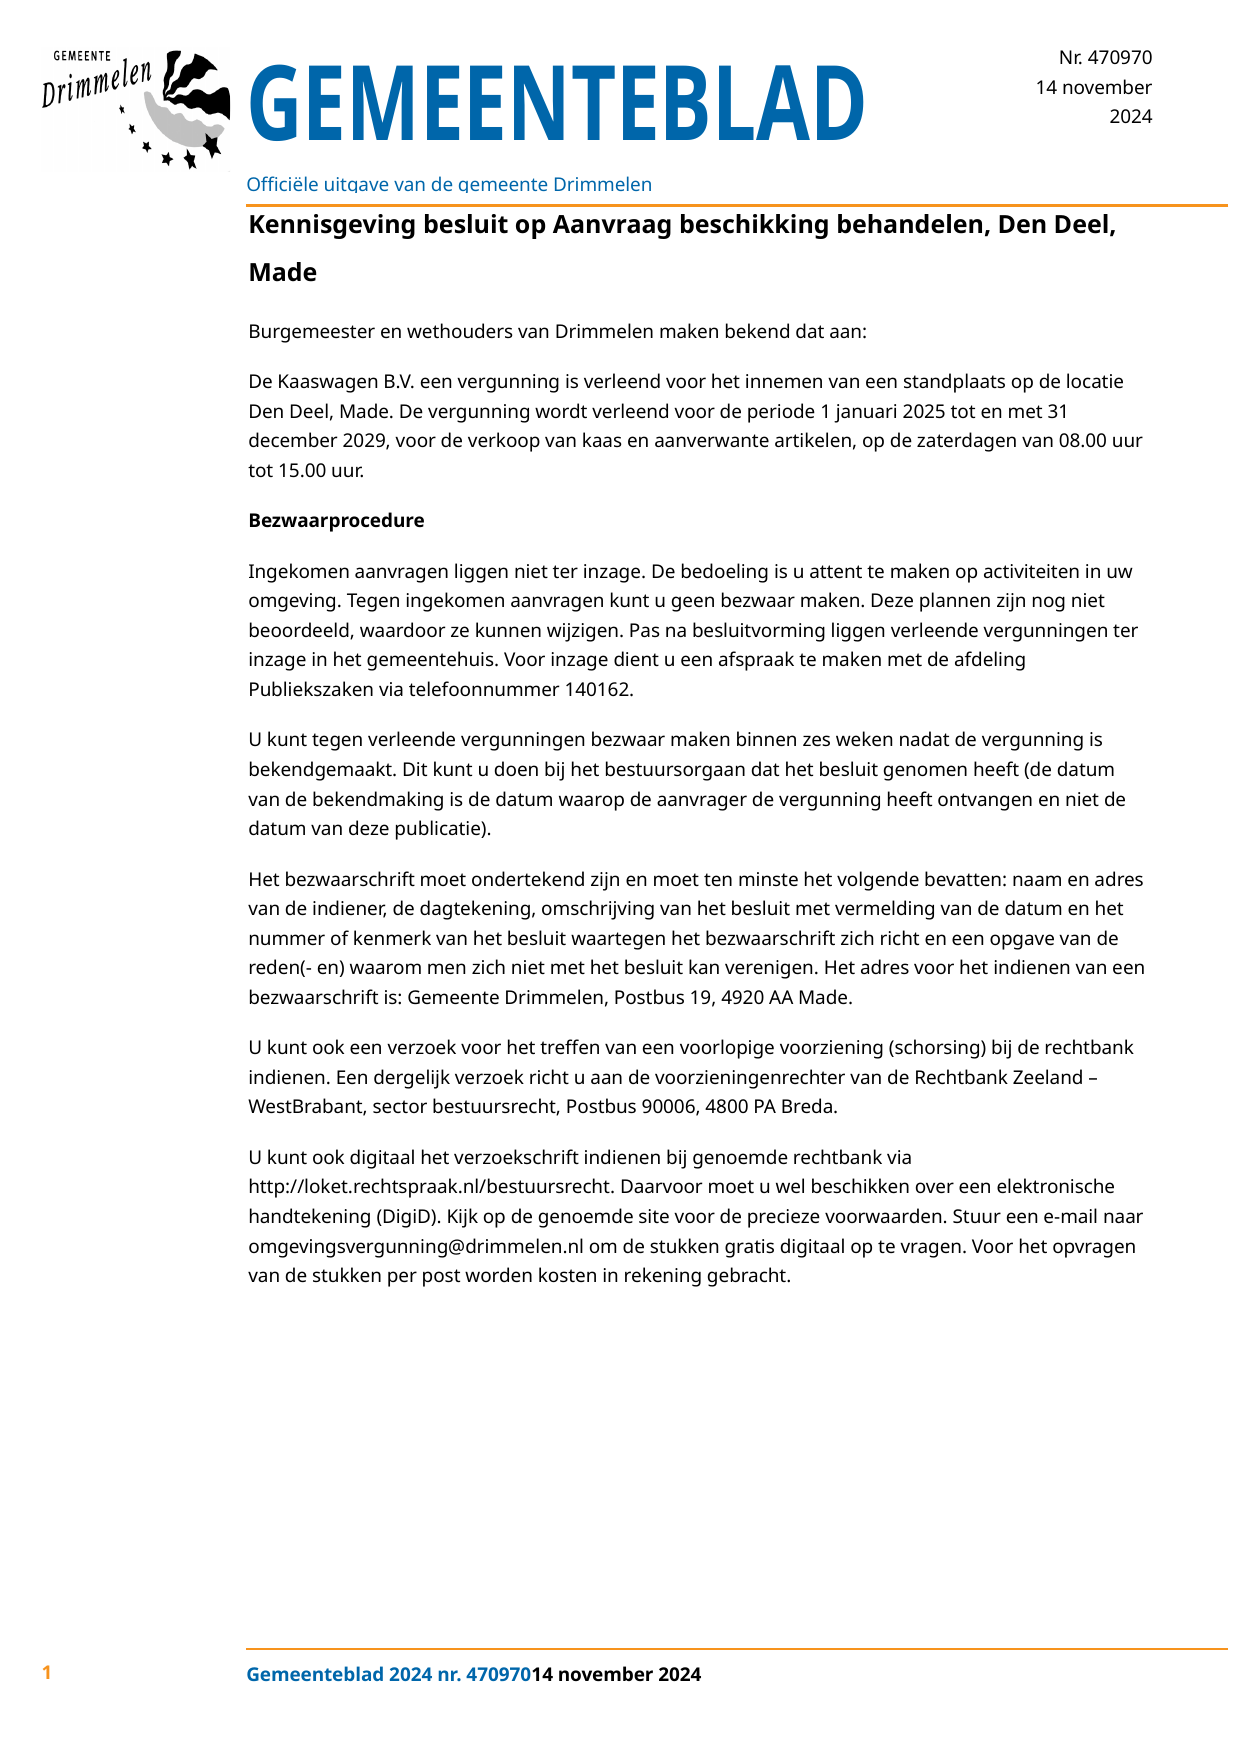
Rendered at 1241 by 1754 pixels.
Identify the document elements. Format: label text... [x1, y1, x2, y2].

text Burgemeester en wethouders van Drimmelen maken bekend dat aan: [248, 318, 1152, 344]
text Ingekomen aanvragen liggen niet ter inzage. De bedoeling is u attent te maken op activiteiten in uw omgeving. Tegen ingekomen aanvragen kunt u geen bezwaar maken. Deze plannen zijn nog niet beoordeeld, waardoor ze kunnen wijzigen. Pas na besluitvorming liggen verleende vergunningen ter inzage in het gemeentehuis. Voor inzage dient u een afspraak te maken met de afdeling Publiekszaken via telefoonnummer 140162. [248, 558, 1152, 702]
text U kunt ook digitaal het verzoekschrift indienen bij genoemde rechtbank via http://loket.rechtspraak.nl/bestuursrecht. Daarvoor moet u wel beschikken over een elektronische handtekening (DigiD). Kijk op de genoemde site voor de precieze voorwaarden. Stuur een e-mail naar omgevingsvergunning@drimmelen.nl om de stukken gratis digitaal op te vragen. Voor het opvragen van de stukken per post worden kosten in rekening gebracht. [248, 1144, 1152, 1288]
text Het bezwaarschrift moet ondertekend zijn en moet ten minste het volgende bevatten: naam en adres van de indiener, de dagtekening, omschrijving van het besluit met vermelding van de datum en het nummer of kenmerk van het besluit waartegen het bezwaarschrift zich richt en een opgave van de reden(- en) waarom men zich niet met het besluit kan verenigen. Het adres voor het indienen van een bezwaarschrift is: Gemeente Drimmelen, Postbus 19, 4920 AA Made. [248, 866, 1152, 1010]
text De Kaaswagen B.V. een vergunning is verleend voor het innemen van een standplaats op de locatie Den Deel, Made. De vergunning wordt verleend voor de periode 1 januari 2025 tot en met 31 december 2029, voor de verkoop van kaas en aanverwante artikelen, op de zaterdagen van 08.00 uur tot 15.00 uur. [248, 368, 1152, 483]
text U kunt ook een verzoek voor het treffen van een voorlopige voorziening (schorsing) bij de rechtbank indienen. Een dergelijk verzoek richt u aan de voorzieningenrechter van de Rechtbank Zeeland – WestBrabant, sector bestuursrecht, Postbus 90006, 4800 PA Breda. [248, 1034, 1152, 1119]
text Kennisgeving besluit op Aanvraag beschikking behandelen, Den Deel, Made [248, 207, 1152, 288]
text U kunt tegen verleende vergunningen bezwaar maken binnen zes weken nadat de vergunning is bekendgemaakt. Dit kunt u doen bij het bestuursorgaan dat het besluit genomen heeft (de datum van de bekendmaking is de datum waarop de aanvrager de vergunning heeft ontvangen en niet de datum van deze publicatie). [248, 727, 1152, 841]
text Bezwaarprocedure [248, 507, 1152, 533]
picture [41, 47, 231, 172]
